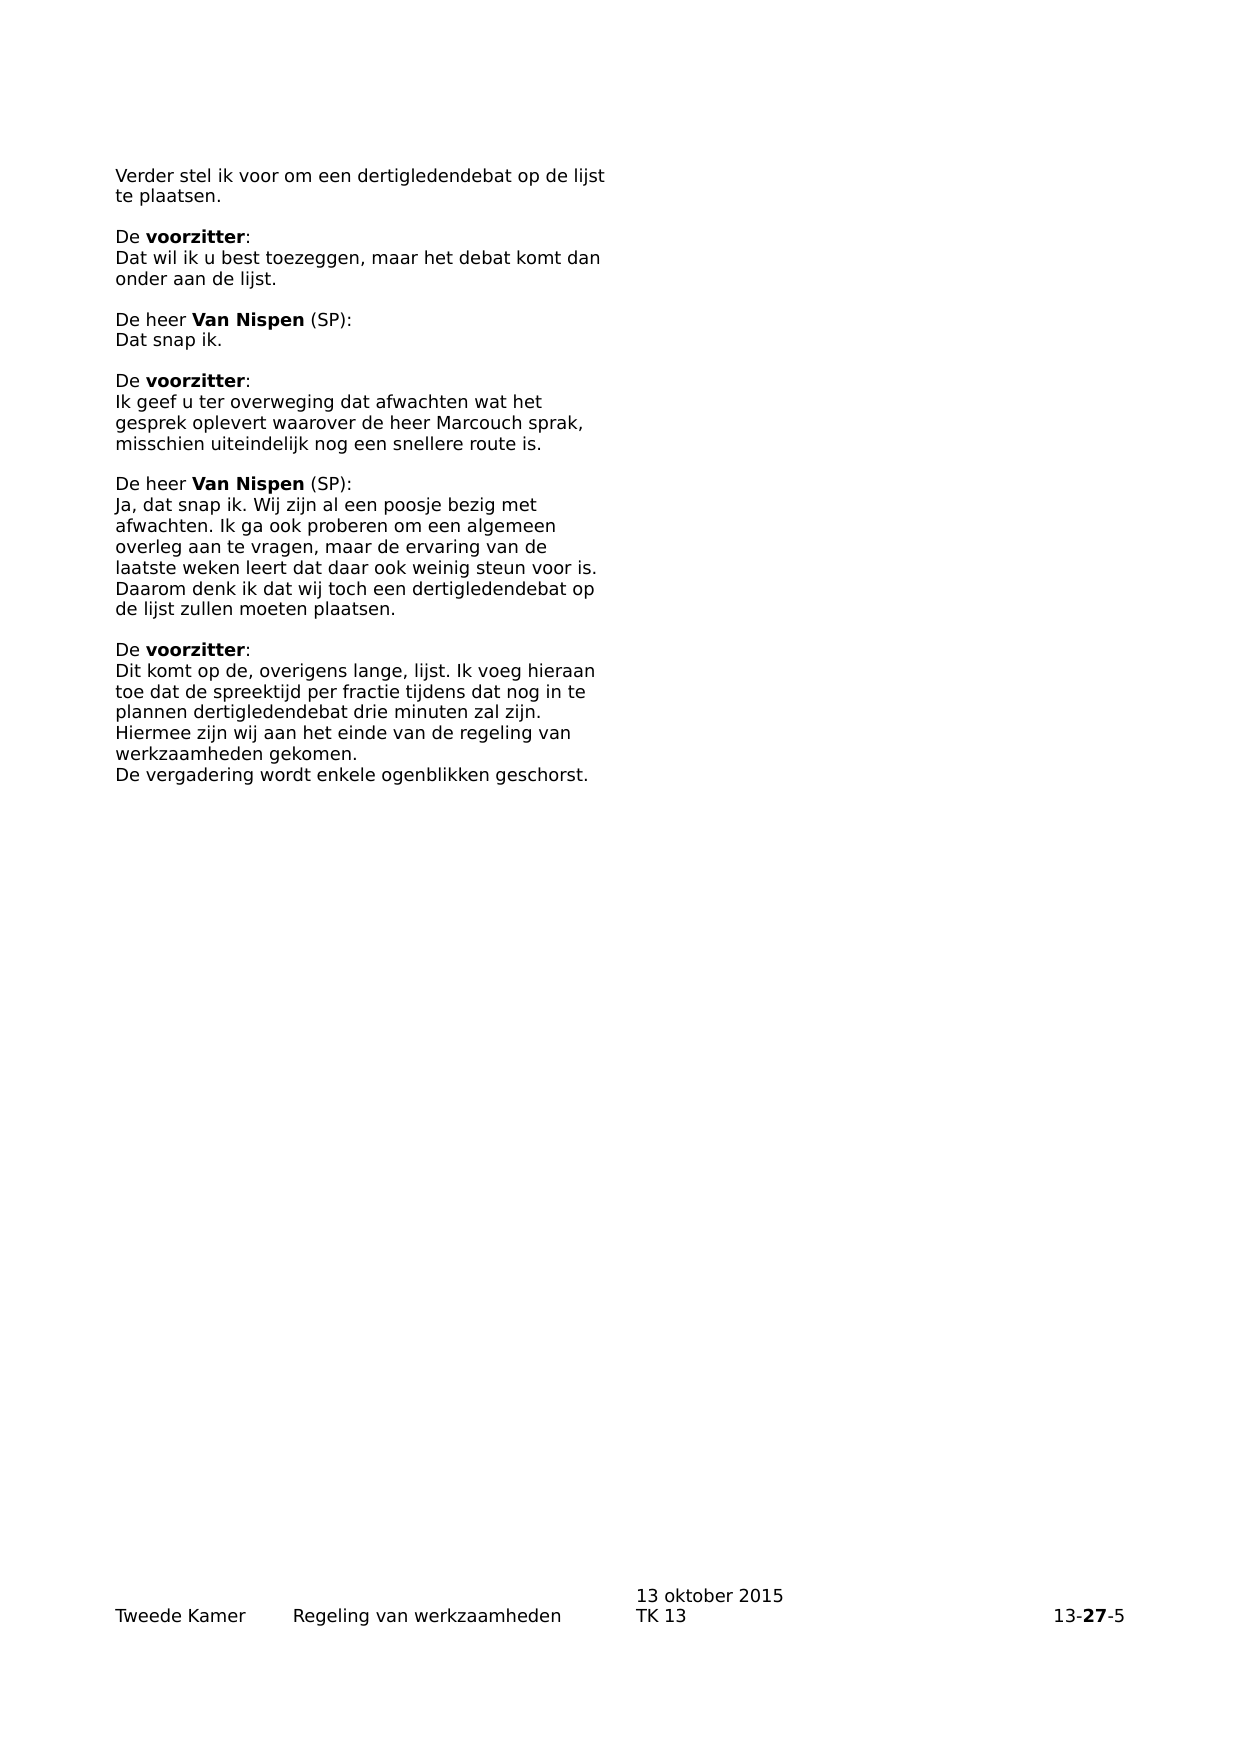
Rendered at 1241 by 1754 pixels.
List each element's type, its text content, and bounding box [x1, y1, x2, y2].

text Dat wil ik u best toezeggen, maar het debat komt dan onder aan de lijst. [115, 248, 605, 289]
text Hiermee zijn wij aan het einde van de regeling van werkzaamheden gekomen. [115, 723, 605, 765]
text De heer Van Nispen (SP): [115, 474, 605, 495]
text De voorzitter: [115, 227, 605, 248]
text De voorzitter: [115, 640, 605, 661]
text Ik geef u ter overweging dat afwachten wat het gesprek oplevert waarover de heer Marcouch sprak, misschien uiteindelijk nog een snellere route is. [115, 392, 605, 454]
text Dit komt op de, overigens lange, lijst. Ik voeg hieraan toe dat de spreektijd per fractie tijdens dat nog in te plannen dertigledendebat drie minuten zal zijn. [115, 661, 605, 723]
text De heer Van Nispen (SP): [115, 309, 605, 330]
text Dat snap ik. [115, 330, 605, 351]
text Ja, dat snap ik. Wij zijn al een poosje bezig met afwachten. Ik ga ook proberen om een algemeen overleg aan te vragen, maar de ervaring van de laatste weken leert dat daar ook weinig steun voor is. Daarom denk ik dat wij toch een dertigledendebat op de lijst zullen moeten plaatsen. [115, 495, 605, 620]
text De vergadering wordt enkele ogenblikken geschorst. [115, 765, 605, 786]
text De voorzitter: [115, 371, 605, 392]
text Verder stel ik voor om een dertigledendebat op de lijst te plaatsen. [115, 165, 605, 207]
